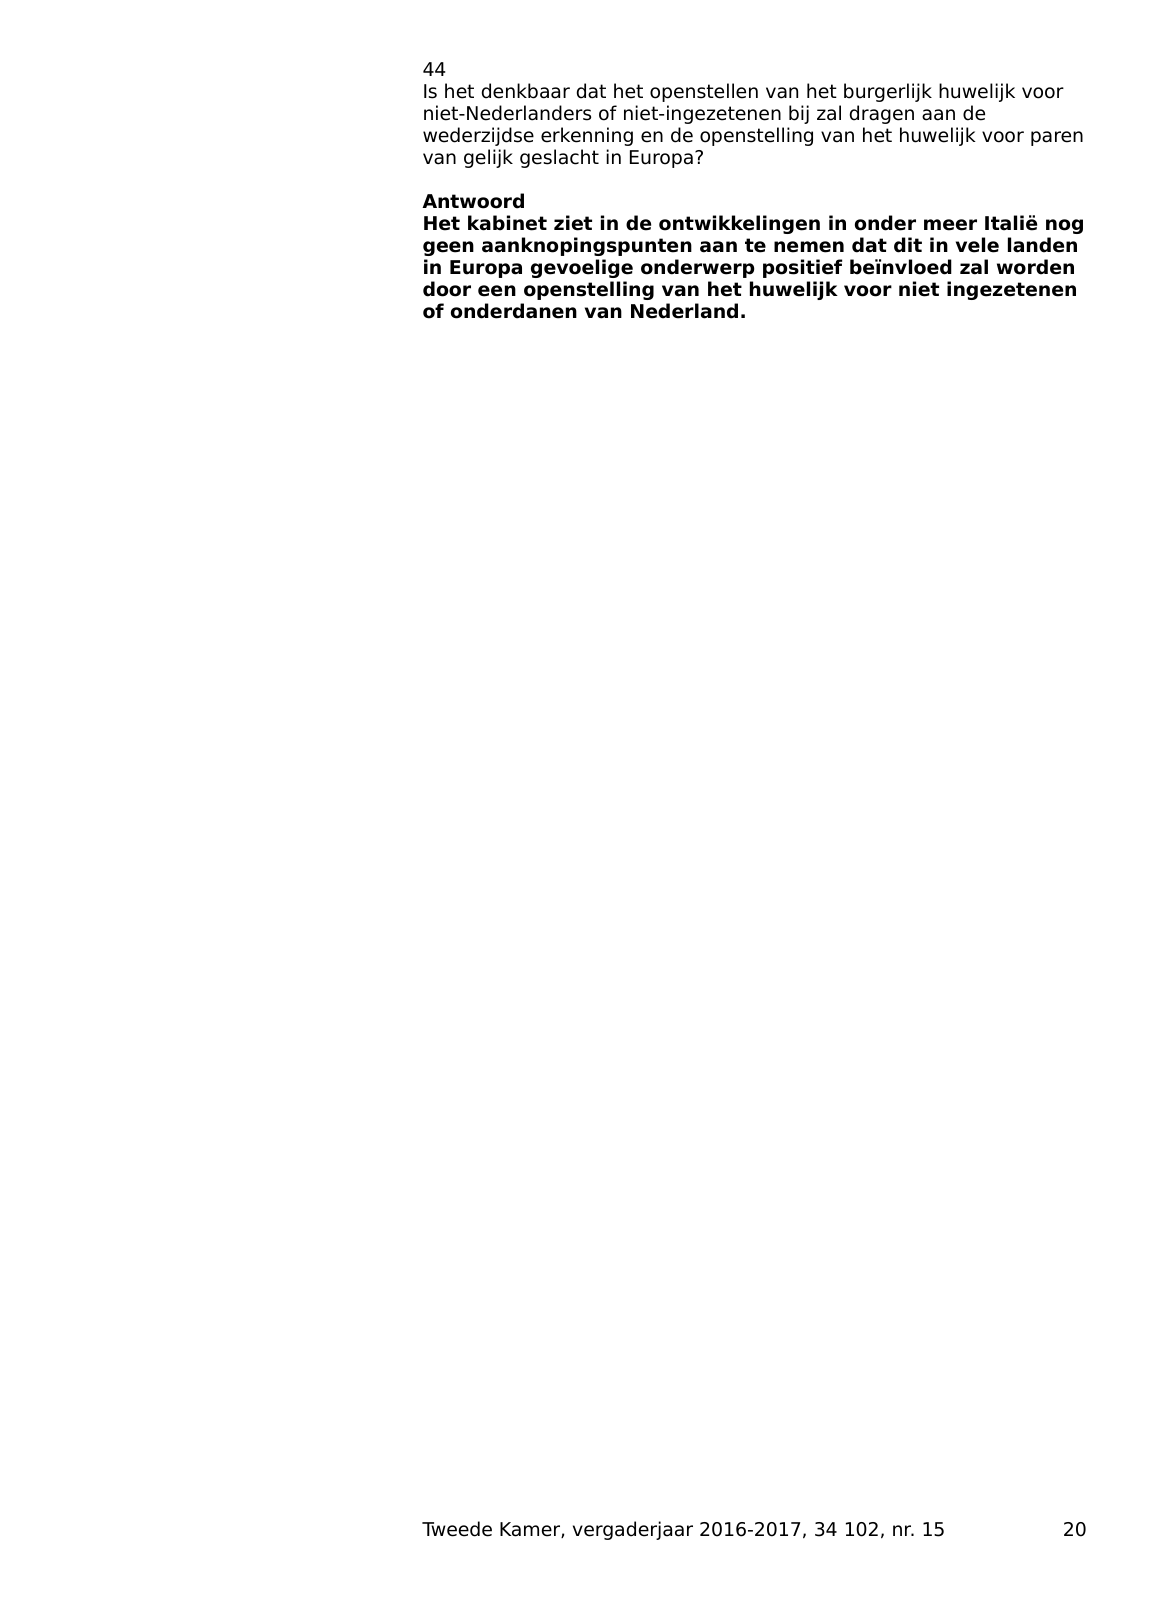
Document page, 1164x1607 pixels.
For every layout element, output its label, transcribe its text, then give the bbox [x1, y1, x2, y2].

text Het kabinet ziet in de ontwikkelingen in onder meer Italië nog geen aanknopingspunten aan te nemen dat dit in vele landen in Europa gevoelige onderwerp positief beïnvloed zal worden door een openstelling van het huwelijk voor niet ingezetenen of onderdanen van Nederland. [422, 213, 1087, 323]
text 44 [422, 59, 1087, 81]
text Antwoord [422, 191, 1087, 213]
text Is het denkbaar dat het openstellen van het burgerlijk huwelijk voor niet-Nederlanders of niet-ingezetenen bij zal dragen aan de wederzijdse erkenning en de openstelling van het huwelijk voor paren van gelijk geslacht in Europa? [422, 81, 1087, 169]
